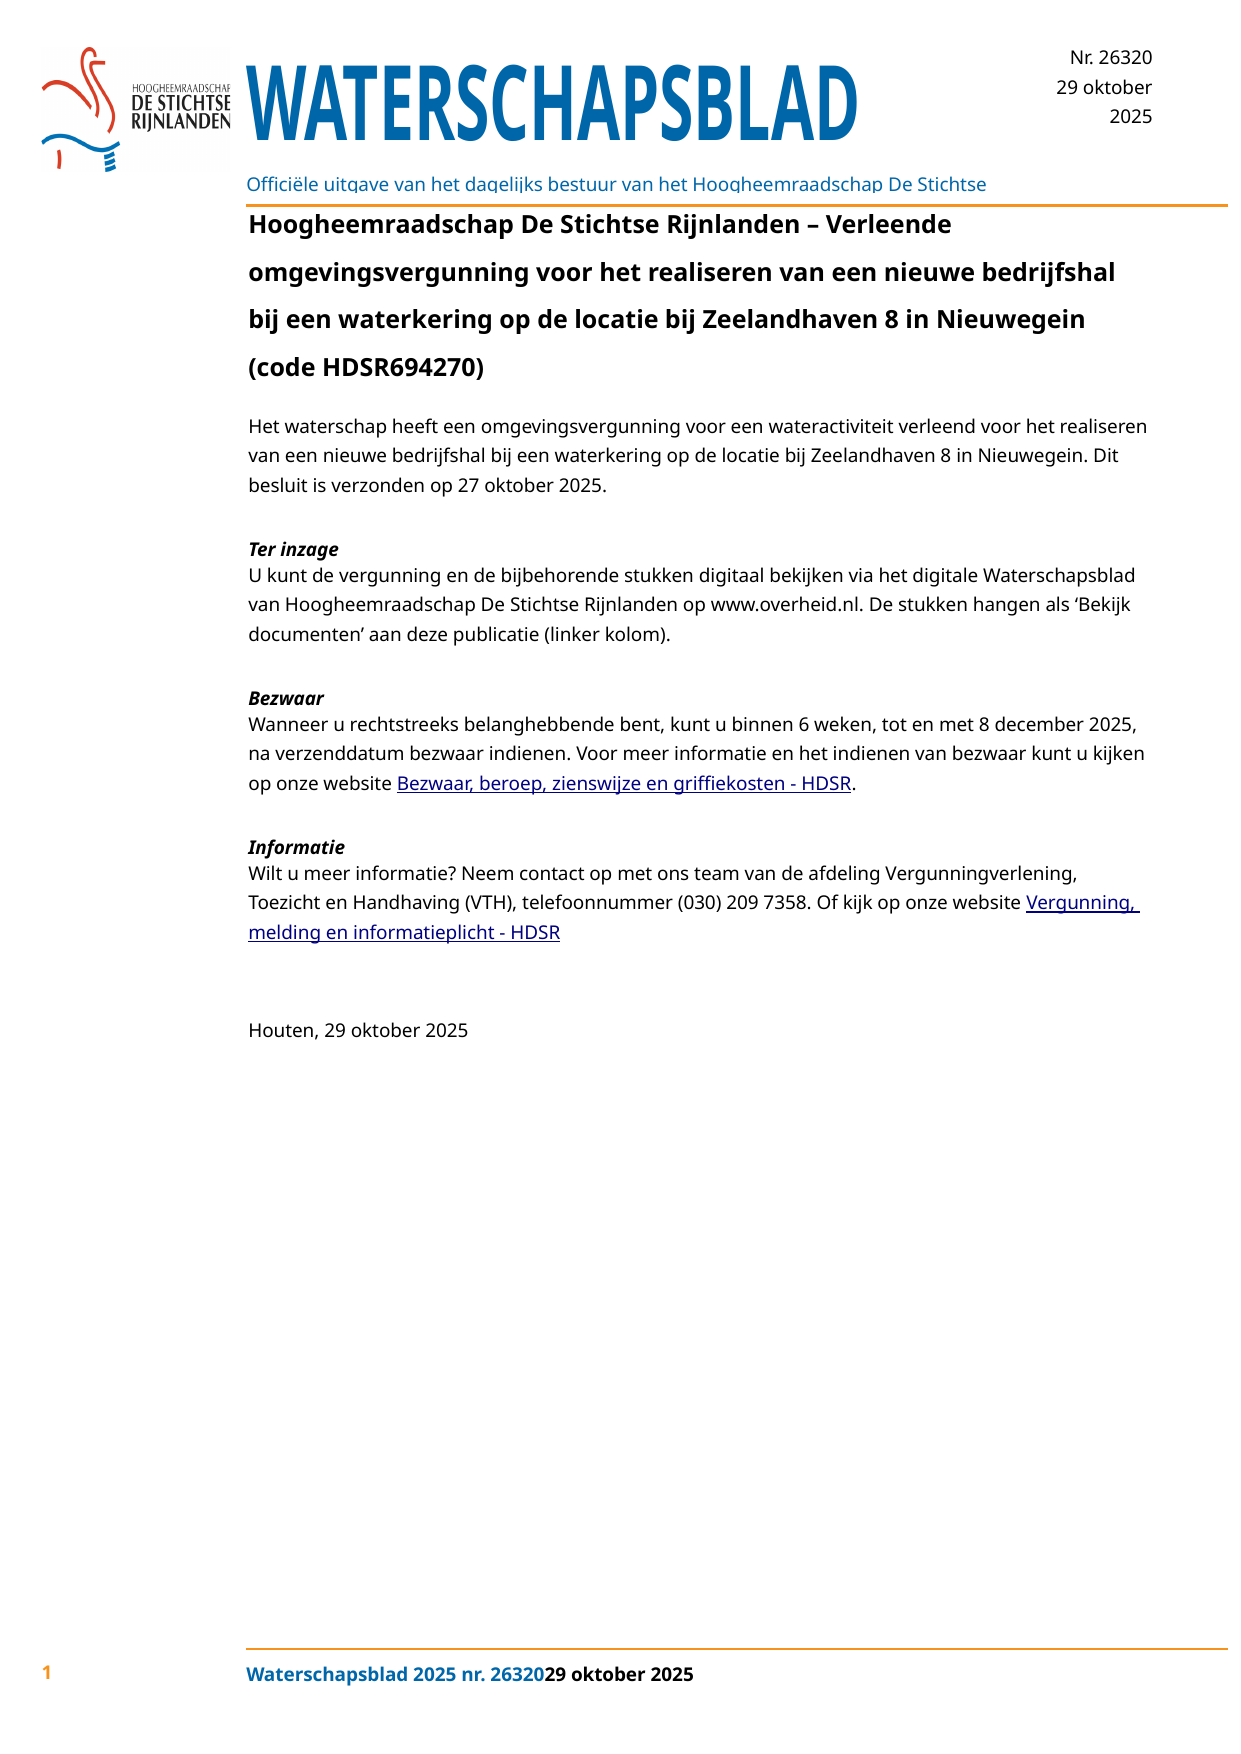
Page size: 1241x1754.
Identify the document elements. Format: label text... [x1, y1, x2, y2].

text Het waterschap heeft een omgevingsvergunning voor een wateractiviteit verleend voor het realiseren van een nieuwe bedrijfshal bij een waterkering op de locatie bij Zeelandhaven 8 in Nieuwegein. Dit besluit is verzonden op 27 oktober 2025. [248, 413, 1152, 498]
picture [41, 47, 231, 172]
text Wilt u meer informatie? Neem contact op met ons team van de afdeling Vergunningverlening, Toezicht en Handhaving (VTH), telefoonnummer (030) 209 7358. Of kijk op onze website Vergunning, melding en informatieplicht - HDSR [248, 860, 1152, 944]
text U kunt de vergunning en de bijbehorende stukken digitaal bekijken via het digitale Waterschapsblad van Hoogheemraadschap De Stichtse Rijnlanden op www.overheid.nl. De stukken hangen als ‘Bekijk documenten’ aan deze publicatie (linker kolom). [248, 562, 1152, 647]
text Bezwaar [248, 685, 1152, 711]
text Ter inzage [248, 536, 1152, 562]
text Wanneer u rechtstreeks belanghebbende bent, kunt u binnen 6 weken, tot en met 8 december 2025, na verzenddatum bezwaar indienen. Voor meer informatie en het indienen van bezwaar kunt u kijken op onze website Bezwaar, beroep, zienswijze en griffiekosten - HDSR. [248, 711, 1152, 796]
text Houten, 29 oktober 2025 [248, 1017, 1152, 1043]
text Informatie [248, 834, 1152, 860]
text Hoogheemraadschap De Stichtse Rijnlanden – Verleende omgevingsvergunning voor het realiseren van een nieuwe bedrijfshal bij een waterkering op de locatie bij Zeelandhaven 8 in Nieuwegein (code HDSR694270) [248, 207, 1152, 384]
